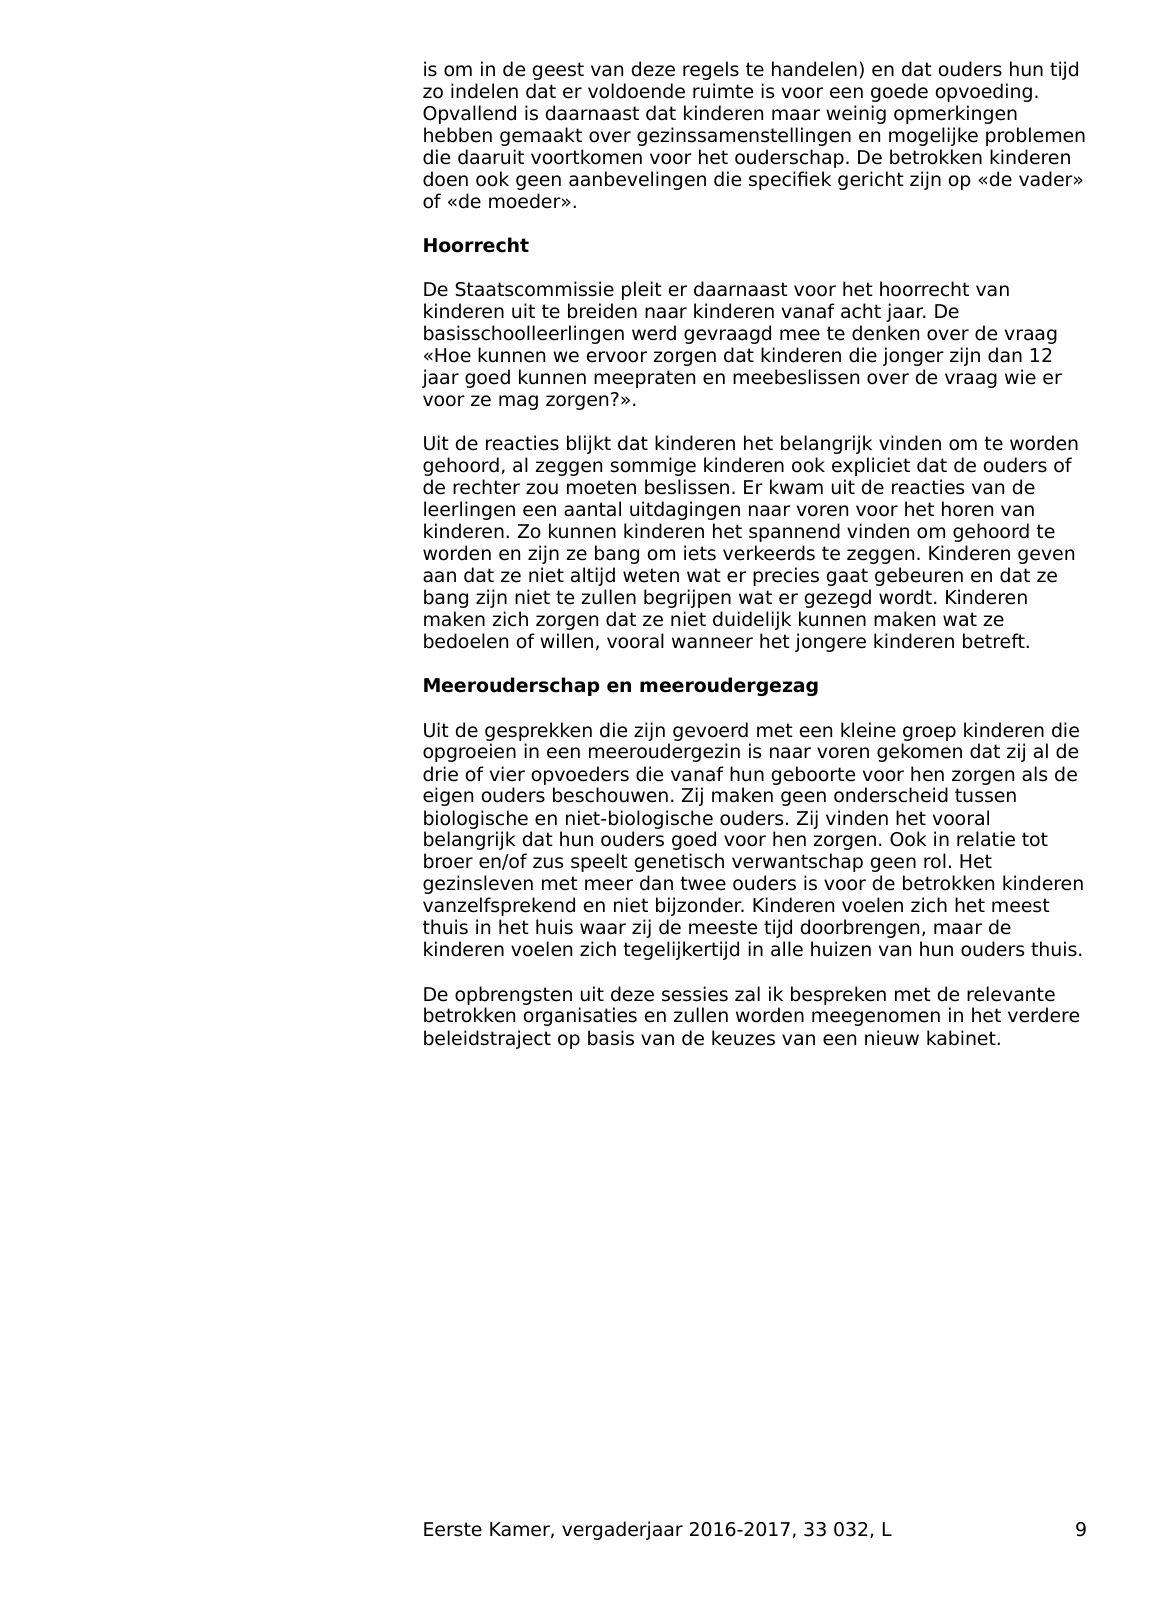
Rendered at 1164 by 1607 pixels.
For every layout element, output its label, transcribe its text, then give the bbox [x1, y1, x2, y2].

subtitle Meerouderschap en meeroudergezag [422, 675, 1087, 697]
text is om in de geest van deze regels te handelen) en dat ouders hun tijd zo indelen dat er voldoende ruimte is voor een goede opvoeding. Opvallend is daarnaast dat kinderen maar weinig opmerkingen hebben gemaakt over gezinssamenstellingen en mogelijke problemen die daaruit voortkomen voor het ouderschap. De betrokken kinderen doen ook geen aanbevelingen die specifiek gericht zijn op «de vader» of «de moeder». [422, 59, 1087, 213]
text De Staatscommissie pleit er daarnaast voor het hoorrecht van kinderen uit te breiden naar kinderen vanaf acht jaar. De basisschoolleerlingen werd gevraagd mee te denken over de vraag «Hoe kunnen we ervoor zorgen dat kinderen die jonger zijn dan 12 jaar goed kunnen meepraten en meebeslissen over de vraag wie er voor ze mag zorgen?». [422, 279, 1087, 411]
text Uit de reacties blijkt dat kinderen het belangrijk vinden om te worden gehoord, al zeggen sommige kinderen ook expliciet dat de ouders of de rechter zou moeten beslissen. Er kwam uit de reacties van de leerlingen een aantal uitdagingen naar voren voor het horen van kinderen. Zo kunnen kinderen het spannend vinden om gehoord te worden en zijn ze bang om iets verkeerds te zeggen. Kinderen geven aan dat ze niet altijd weten wat er precies gaat gebeuren en dat ze bang zijn niet te zullen begrijpen wat er gezegd wordt. Kinderen maken zich zorgen dat ze niet duidelijk kunnen maken wat ze bedoelen of willen, vooral wanneer het jongere kinderen betreft. [422, 433, 1087, 653]
subtitle Hoorrecht [422, 235, 1087, 257]
text De opbrengsten uit deze sessies zal ik bespreken met de relevante betrokken organisaties en zullen worden meegenomen in het verdere beleidstraject op basis van de keuzes van een nieuw kabinet. [422, 983, 1087, 1049]
text Uit de gesprekken die zijn gevoerd met een kleine groep kinderen die opgroeien in een meeroudergezin is naar voren gekomen dat zij al de drie of vier opvoeders die vanaf hun geboorte voor hen zorgen als de eigen ouders beschouwen. Zij maken geen onderscheid tussen biologische en niet-biologische ouders. Zij vinden het vooral belangrijk dat hun ouders goed voor hen zorgen. Ook in relatie tot broer en/of zus speelt genetisch verwantschap geen rol. Het gezinsleven met meer dan twee ouders is voor de betrokken kinderen vanzelfsprekend en niet bijzonder. Kinderen voelen zich het meest thuis in het huis waar zij de meeste tijd doorbrengen, maar de kinderen voelen zich tegelijkertijd in alle huizen van hun ouders thuis. [422, 719, 1087, 961]
